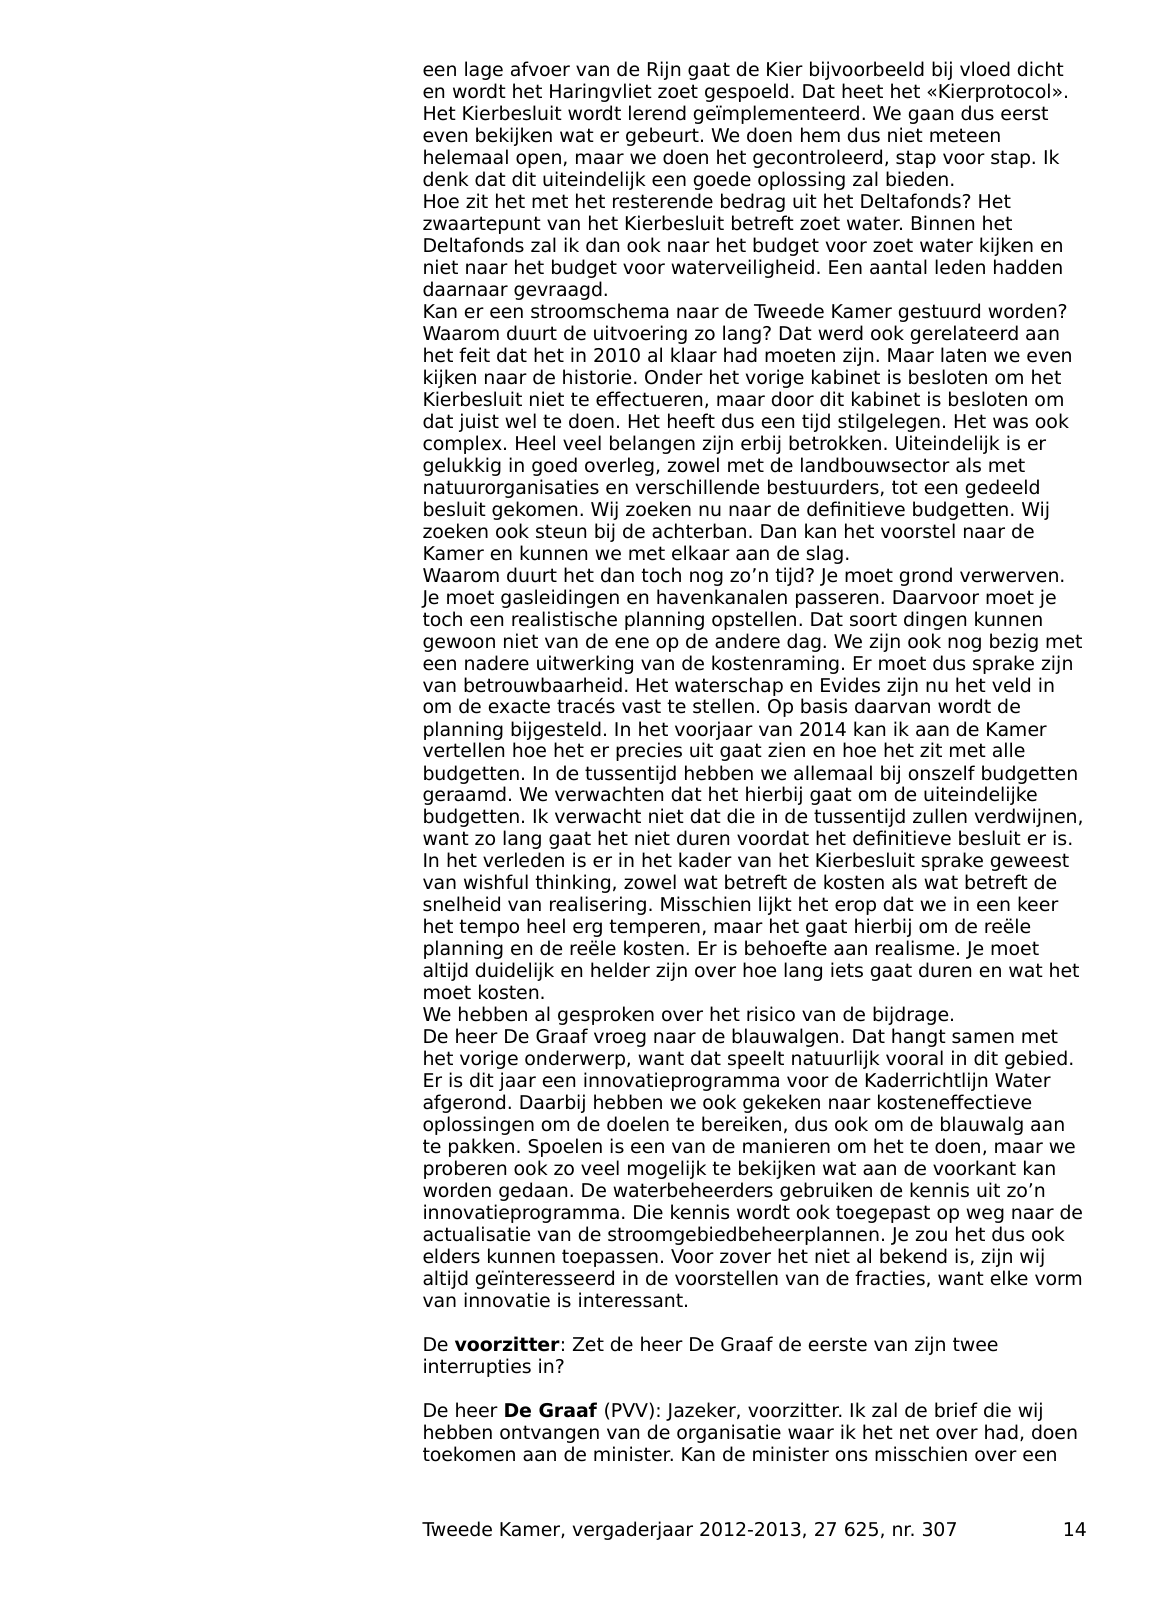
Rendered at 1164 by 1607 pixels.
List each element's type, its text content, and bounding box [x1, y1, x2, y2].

text In het verleden is er in het kader van het Kierbesluit sprake geweest van wishful thinking, zowel wat betreft de kosten als wat betreft de snelheid van realisering. Misschien lijkt het erop dat we in een keer het tempo heel erg temperen, maar het gaat hierbij om de reële planning en de reële kosten. Er is behoefte aan realisme. Je moet altijd duidelijk en helder zijn over hoe lang iets gaat duren en wat het moet kosten. [422, 850, 1087, 1004]
text Kan er een stroomschema naar de Tweede Kamer gestuurd worden? Waarom duurt de uitvoering zo lang? Dat werd ook gerelateerd aan het feit dat het in 2010 al klaar had moeten zijn. Maar laten we even kijken naar de historie. Onder het vorige kabinet is besloten om het Kierbesluit niet te effectueren, maar door dit kabinet is besloten om dat juist wel te doen. Het heeft dus een tijd stilgelegen. Het was ook complex. Heel veel belangen zijn erbij betrokken. Uiteindelijk is er gelukkig in goed overleg, zowel met de landbouwsector als met natuurorganisaties en verschillende bestuurders, tot een gedeeld besluit gekomen. Wij zoeken nu naar de definitieve budgetten. Wij zoeken ook steun bij de achterban. Dan kan het voorstel naar de Kamer en kunnen we met elkaar aan de slag. [422, 301, 1087, 564]
text De voorzitter: Zet de heer De Graaf de eerste van zijn twee interrupties in? [422, 1334, 1087, 1378]
text Hoe zit het met het resterende bedrag uit het Deltafonds? Het zwaartepunt van het Kierbesluit betreft zoet water. Binnen het Deltafonds zal ik dan ook naar het budget voor zoet water kijken en niet naar het budget voor waterveiligheid. Een aantal leden hadden daarnaar gevraagd. [422, 191, 1087, 301]
text De heer De Graaf vroeg naar de blauwalgen. Dat hangt samen met het vorige onderwerp, want dat speelt natuurlijk vooral in dit gebied. Er is dit jaar een innovatieprogramma voor de Kaderrichtlijn Water afgerond. Daarbij hebben we ook gekeken naar kosteneffectieve oplossingen om de doelen te bereiken, dus ook om de blauwalg aan te pakken. Spoelen is een van de manieren om het te doen, maar we proberen ook zo veel mogelijk te bekijken wat aan de voorkant kan worden gedaan. De waterbeheerders gebruiken de kennis uit zo’n innovatieprogramma. Die kennis wordt ook toegepast op weg naar de actualisatie van de stroomgebiedbeheerplannen. Je zou het dus ook elders kunnen toepassen. Voor zover het niet al bekend is, zijn wij altijd geïnteresseerd in de voorstellen van de fracties, want elke vorm van innovatie is interessant. [422, 1026, 1087, 1312]
text De heer De Graaf (PVV): Jazeker, voorzitter. Ik zal de brief die wij hebben ontvangen van de organisatie waar ik het net over had, doen toekomen aan de minister. Kan de minister ons misschien over een [422, 1400, 1087, 1466]
text een lage afvoer van de Rijn gaat de Kier bijvoorbeeld bij vloed dicht en wordt het Haringvliet zoet gespoeld. Dat heet het «Kierprotocol». Het Kierbesluit wordt lerend geïmplementeerd. We gaan dus eerst even bekijken wat er gebeurt. We doen hem dus niet meteen helemaal open, maar we doen het gecontroleerd, stap voor stap. Ik denk dat dit uiteindelijk een goede oplossing zal bieden. [422, 59, 1087, 191]
text Waarom duurt het dan toch nog zo’n tijd? Je moet grond verwerven. Je moet gasleidingen en havenkanalen passeren. Daarvoor moet je toch een realistische planning opstellen. Dat soort dingen kunnen gewoon niet van de ene op de andere dag. We zijn ook nog bezig met een nadere uitwerking van de kostenraming. Er moet dus sprake zijn van betrouwbaarheid. Het waterschap en Evides zijn nu het veld in om de exacte tracés vast te stellen. Op basis daarvan wordt de planning bijgesteld. In het voorjaar van 2014 kan ik aan de Kamer vertellen hoe het er precies uit gaat zien en hoe het zit met alle budgetten. In de tussentijd hebben we allemaal bij onszelf budgetten geraamd. We verwachten dat het hierbij gaat om de uiteindelijke budgetten. Ik verwacht niet dat die in de tussentijd zullen verdwijnen, want zo lang gaat het niet duren voordat het definitieve besluit er is. [422, 564, 1087, 850]
text We hebben al gesproken over het risico van de bijdrage. [422, 1004, 1087, 1026]
